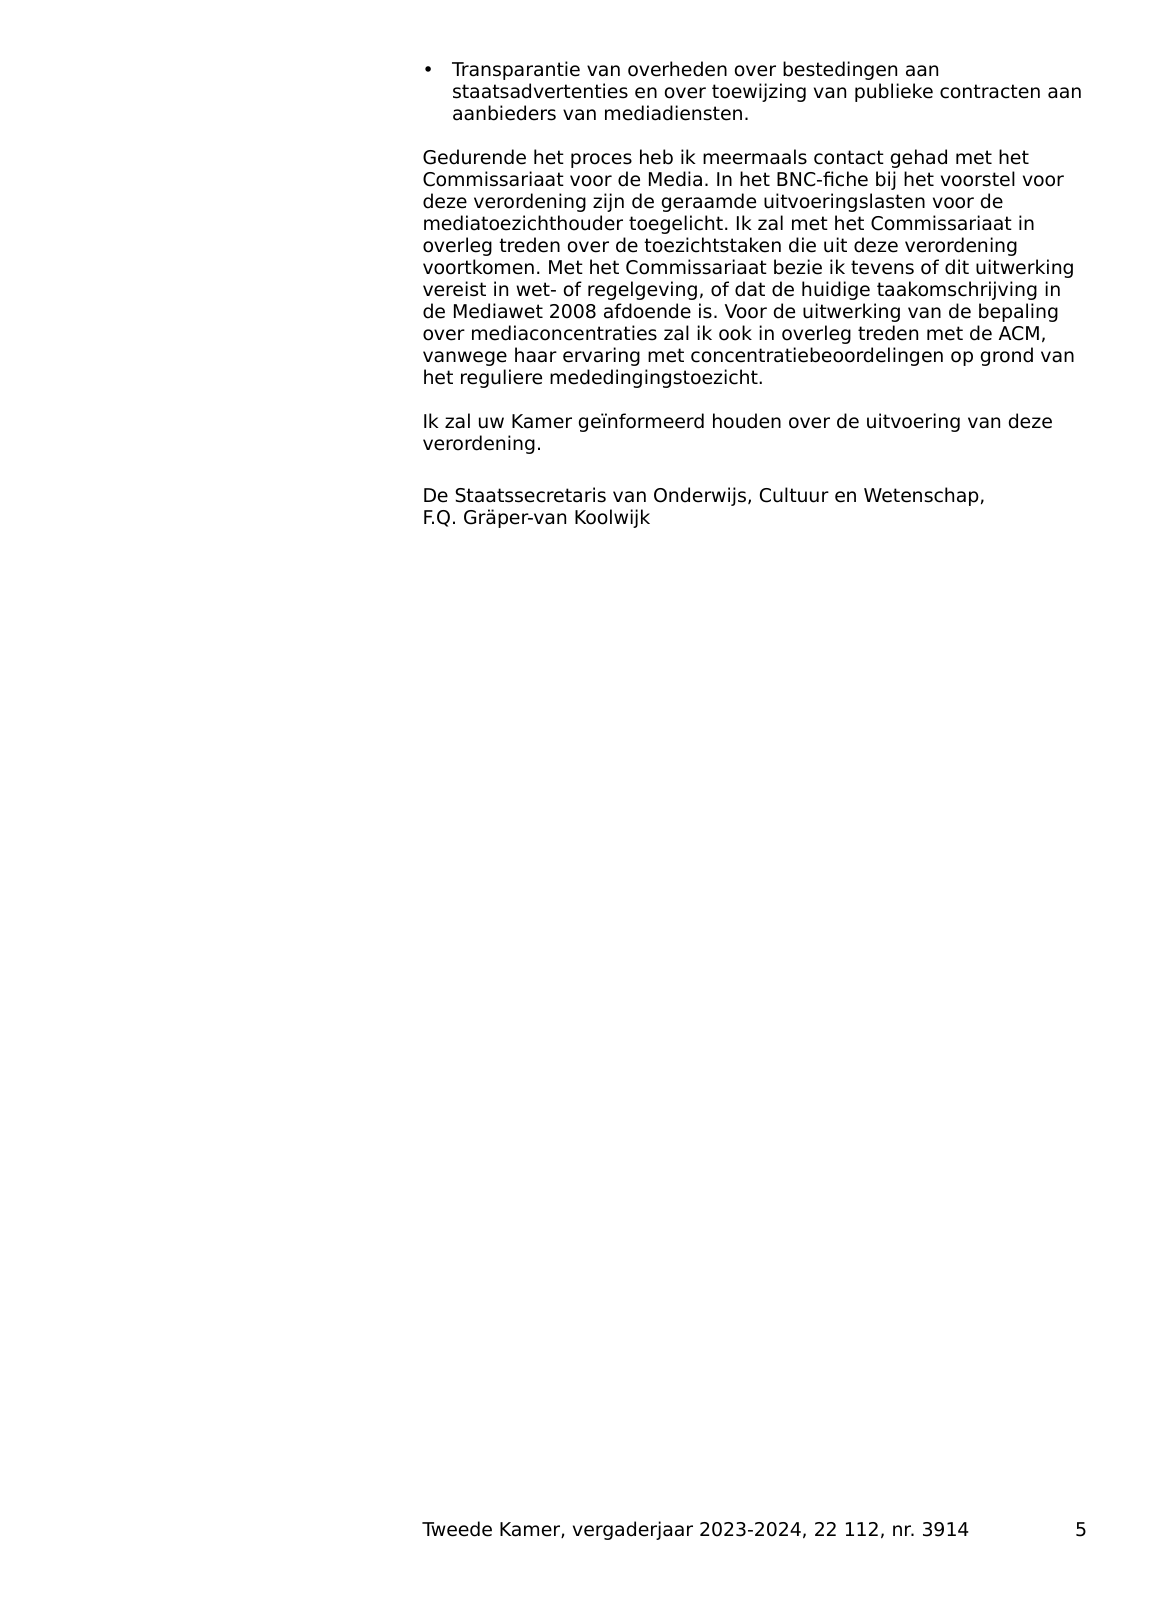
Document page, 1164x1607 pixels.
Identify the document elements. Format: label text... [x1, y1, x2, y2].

text Ik zal uw Kamer geïnformeerd houden over de uitvoering van deze verordening. [422, 411, 1087, 455]
text • Transparantie van overheden over bestedingen aan staatsadvertenties en over toewijzing van publieke contracten aan aanbieders van mediadiensten. [422, 59, 1087, 125]
text De Staatssecretaris van Onderwijs, Cultuur en Wetenschap, F.Q. Gräper-van Koolwijk [422, 485, 1087, 529]
text Gedurende het proces heb ik meermaals contact gehad met het Commissariaat voor de Media. In het BNC-fiche bij het voorstel voor deze verordening zijn de geraamde uitvoeringslasten voor de mediatoezichthouder toegelicht. Ik zal met het Commissariaat in overleg treden over de toezichtstaken die uit deze verordening voortkomen. Met het Commissariaat bezie ik tevens of dit uitwerking vereist in wet- of regelgeving, of dat de huidige taakomschrijving in de Mediawet 2008 afdoende is. Voor de uitwerking van de bepaling over mediaconcentraties zal ik ook in overleg treden met de ACM, vanwege haar ervaring met concentratiebeoordelingen op grond van het reguliere mededingingstoezicht. [422, 147, 1087, 389]
